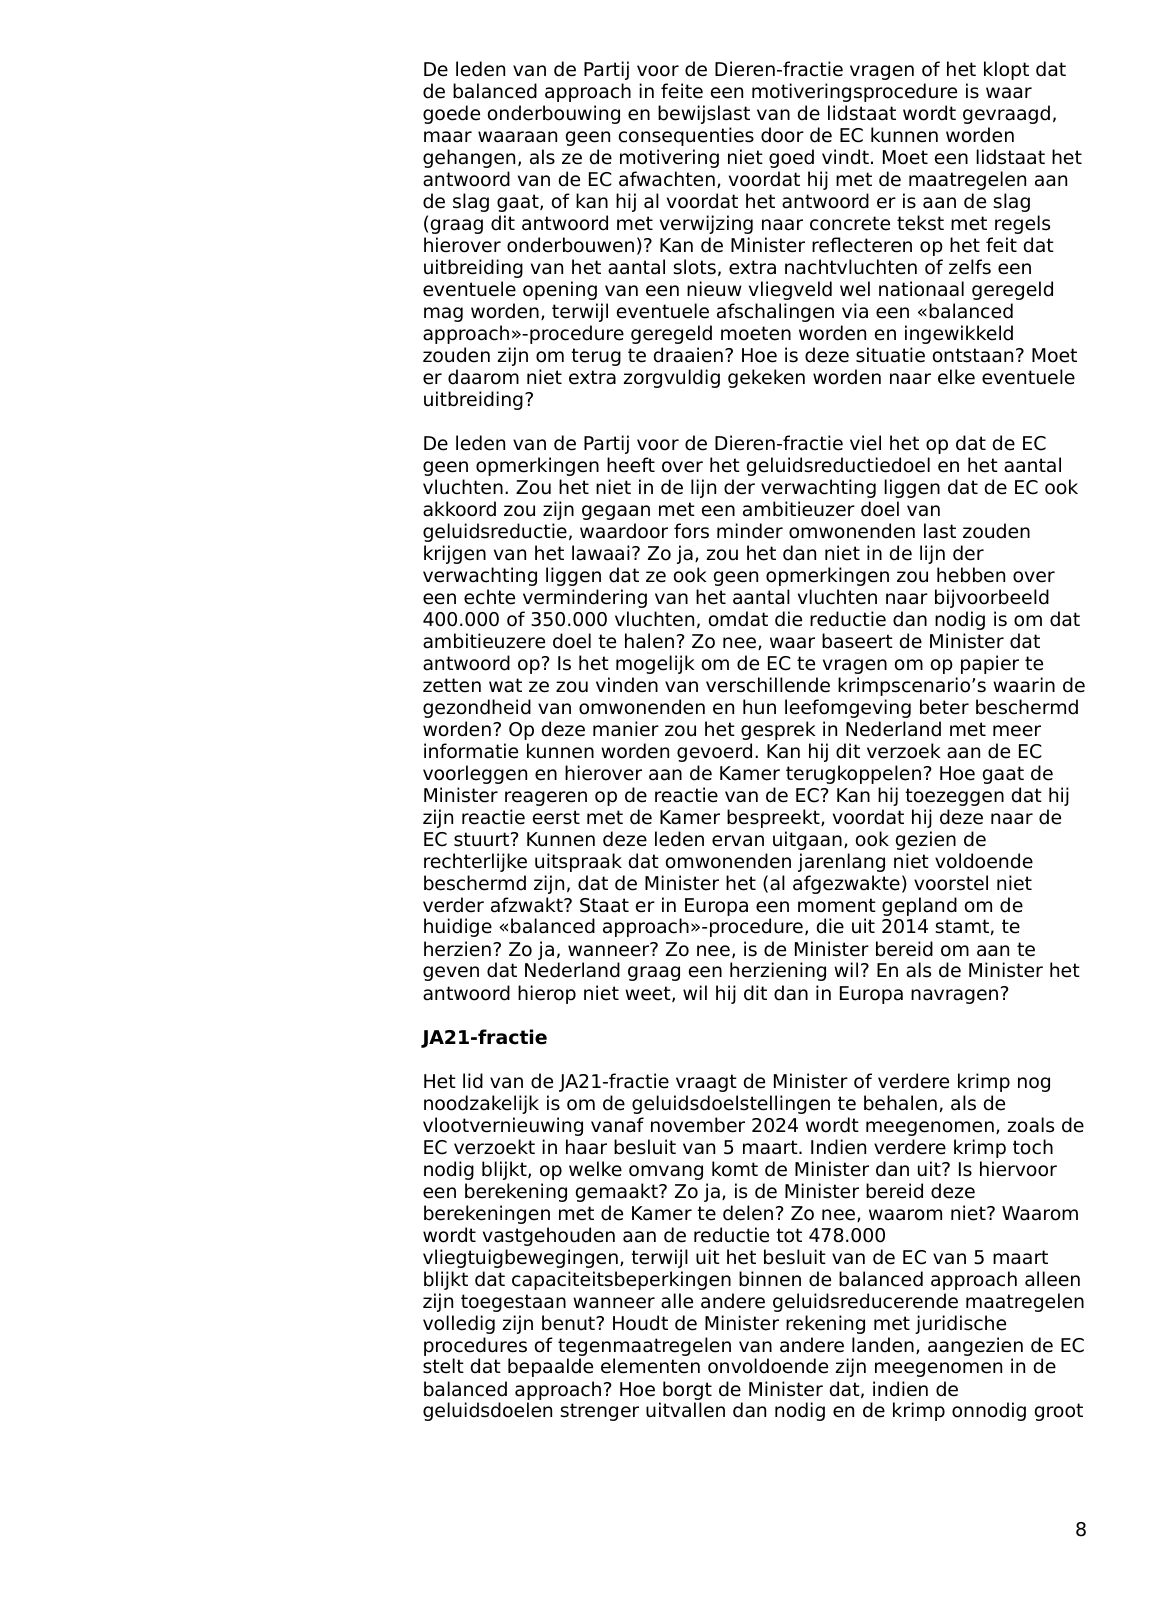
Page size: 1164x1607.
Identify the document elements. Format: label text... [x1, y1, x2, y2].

text Het lid van de JA21-fractie vraagt de Minister of verdere krimp nog noodzakelijk is om de geluidsdoelstellingen te behalen, als de vlootvernieuwing vanaf november 2024 wordt meegenomen, zoals de EC verzoekt in haar besluit van 5 maart. Indien verdere krimp toch nodig blijkt, op welke omvang komt de Minister dan uit? Is hiervoor een berekening gemaakt? Zo ja, is de Minister bereid deze berekeningen met de Kamer te delen? Zo nee, waarom niet? Waarom wordt vastgehouden aan de reductie tot 478.000 vliegtuigbewegingen, terwijl uit het besluit van de EC van 5 maart blijkt dat capaciteitsbeperkingen binnen de balanced approach alleen zijn toegestaan wanneer alle andere geluidsreducerende maatregelen volledig zijn benut? Houdt de Minister rekening met juridische procedures of tegenmaatregelen van andere landen, aangezien de EC stelt dat bepaalde elementen onvoldoende zijn meegenomen in de balanced approach? Hoe borgt de Minister dat, indien de geluidsdoelen strenger uitvallen dan nodig en de krimp onnodig groot [422, 1071, 1087, 1422]
text De leden van de Partij voor de Dieren-fractie vragen of het klopt dat de balanced approach in feite een motiveringsprocedure is waar goede onderbouwing en bewijslast van de lidstaat wordt gevraagd, maar waaraan geen consequenties door de EC kunnen worden gehangen, als ze de motivering niet goed vindt. Moet een lidstaat het antwoord van de EC afwachten, voordat hij met de maatregelen aan de slag gaat, of kan hij al voordat het antwoord er is aan de slag (graag dit antwoord met verwijzing naar concrete tekst met regels hierover onderbouwen)? Kan de Minister reflecteren op het feit dat uitbreiding van het aantal slots, extra nachtvluchten of zelfs een eventuele opening van een nieuw vliegveld wel nationaal geregeld mag worden, terwijl eventuele afschalingen via een «balanced approach»-procedure geregeld moeten worden en ingewikkeld zouden zijn om terug te draaien? Hoe is deze situatie ontstaan? Moet er daarom niet extra zorgvuldig gekeken worden naar elke eventuele uitbreiding? [422, 59, 1087, 411]
subtitle JA21-fractie [422, 1027, 1087, 1048]
text De leden van de Partij voor de Dieren-fractie viel het op dat de EC geen opmerkingen heeft over het geluidsreductiedoel en het aantal vluchten. Zou het niet in de lijn der verwachting liggen dat de EC ook akkoord zou zijn gegaan met een ambitieuzer doel van geluidsreductie, waardoor fors minder omwonenden last zouden krijgen van het lawaai? Zo ja, zou het dan niet in de lijn der verwachting liggen dat ze ook geen opmerkingen zou hebben over een echte vermindering van het aantal vluchten naar bijvoorbeeld 400.000 of 350.000 vluchten, omdat die reductie dan nodig is om dat ambitieuzere doel te halen? Zo nee, waar baseert de Minister dat antwoord op? Is het mogelijk om de EC te vragen om op papier te zetten wat ze zou vinden van verschillende krimpscenario’s waarin de gezondheid van omwonenden en hun leefomgeving beter beschermd worden? Op deze manier zou het gesprek in Nederland met meer informatie kunnen worden gevoerd. Kan hij dit verzoek aan de EC voorleggen en hierover aan de Kamer terugkoppelen? Hoe gaat de Minister reageren op de reactie van de EC? Kan hij toezeggen dat hij zijn reactie eerst met de Kamer bespreekt, voordat hij deze naar de EC stuurt? Kunnen deze leden ervan uitgaan, ook gezien de rechterlijke uitspraak dat omwonenden jarenlang niet voldoende beschermd zijn, dat de Minister het (al afgezwakte) voorstel niet verder afzwakt? Staat er in Europa een moment gepland om de huidige «balanced approach»-procedure, die uit 2014 stamt, te herzien? Zo ja, wanneer? Zo nee, is de Minister bereid om aan te geven dat Nederland graag een herziening wil? En als de Minister het antwoord hierop niet weet, wil hij dit dan in Europa navragen? [422, 433, 1087, 1004]
